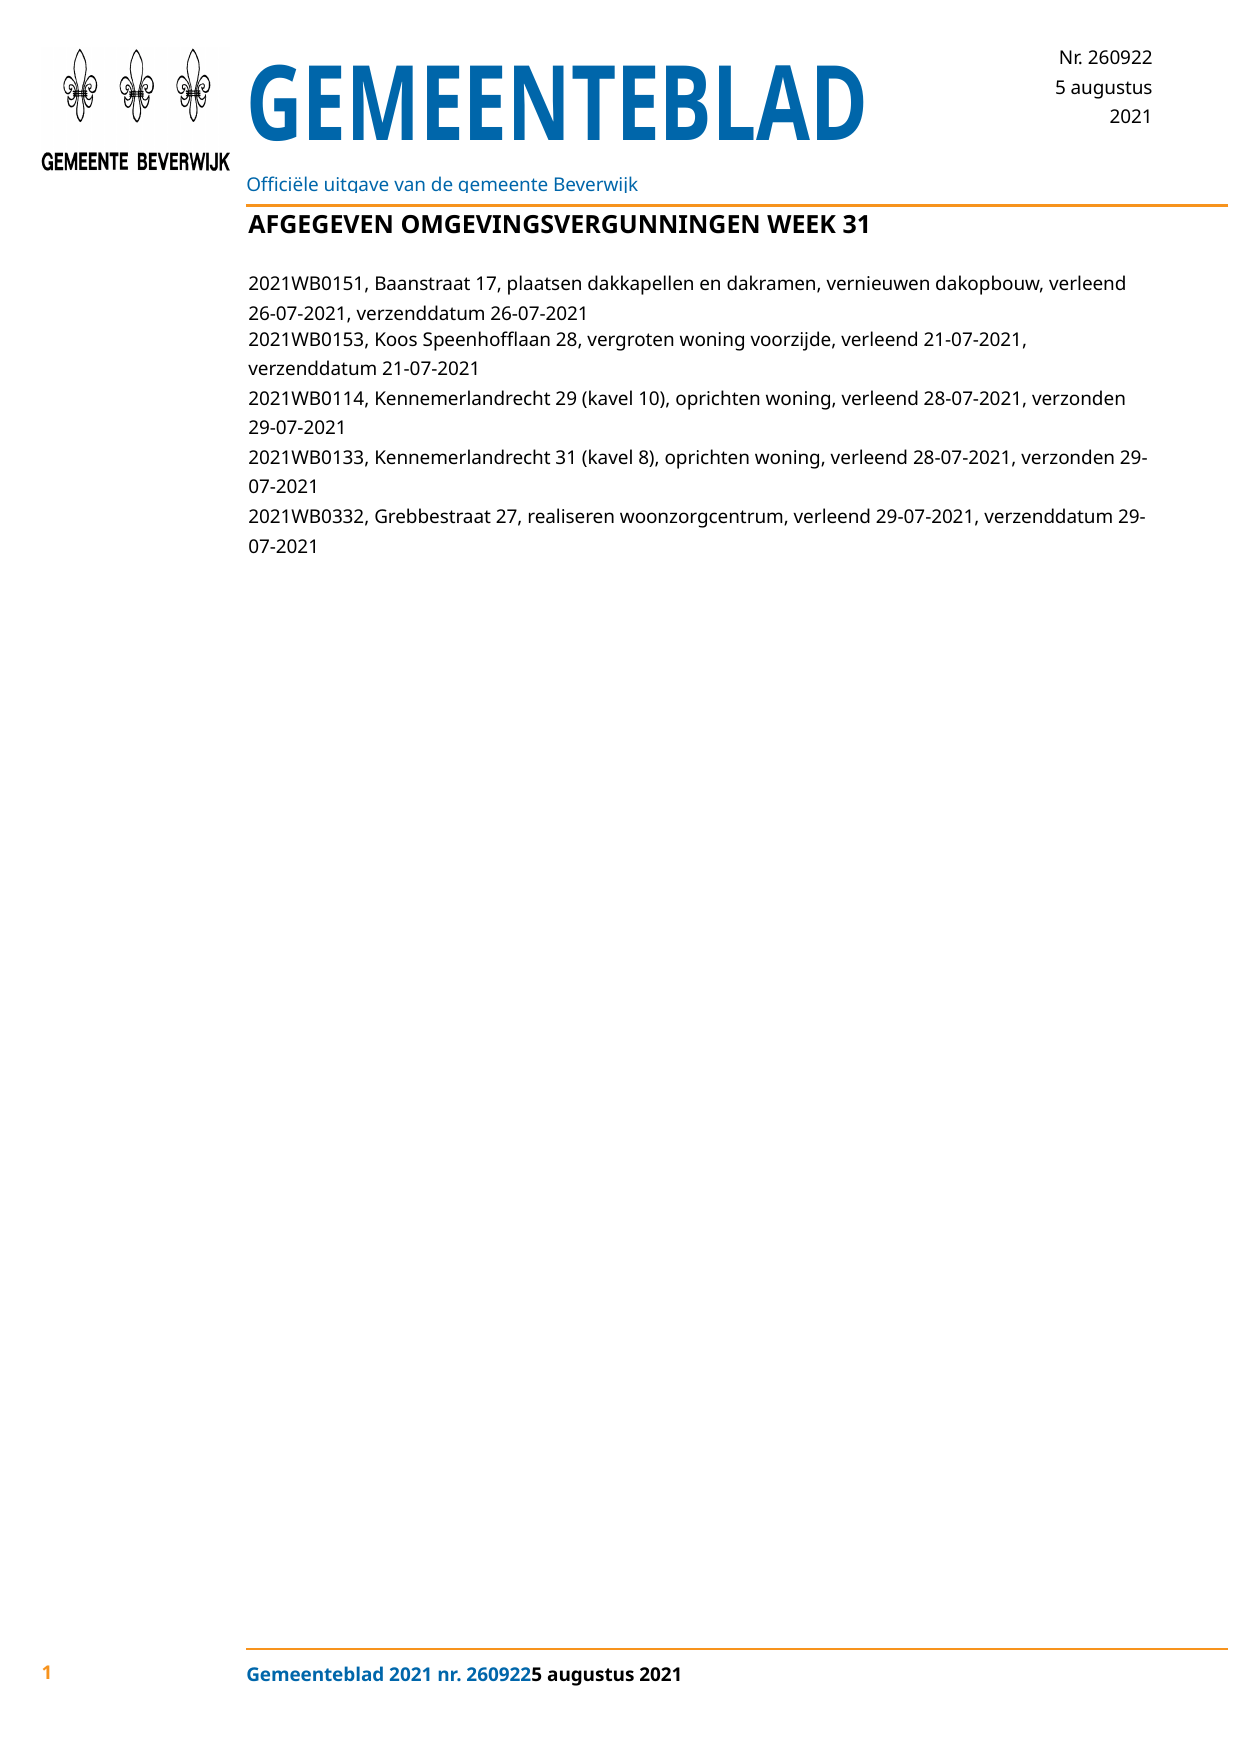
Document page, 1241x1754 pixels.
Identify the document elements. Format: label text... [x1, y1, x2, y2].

picture [41, 47, 231, 172]
table_cell 2021WB0153, Koos Speenhofflaan 28, vergroten woning voorzijde, verleend 21-07-2021, verzenddatum 21-07-2021 2021WB0114, Kennemerlandrecht 29 (kavel 10), oprichten woning, verleend 28-07-2021, verzonden 29-07-2021 2021WB0133, Kennemerlandrecht 31 (kavel 8), oprichten woning, verleend 28-07-2021, verzonden 29-07-2021 2021WB0332, Grebbestraat 27, realiseren woonzorgcentrum, verleend 29-07-2021, verzenddatum 29-07-2021 [248, 326, 1152, 558]
table_header 2021WB0151, Baanstraat 17, plaatsen dakkapellen en dakramen, vernieuwen dakopbouw, verleend 26-07-2021, verzenddatum 26-07-2021 [248, 270, 1152, 326]
text AFGEGEVEN OMGEVINGSVERGUNNINGEN WEEK 31 [248, 207, 1152, 241]
